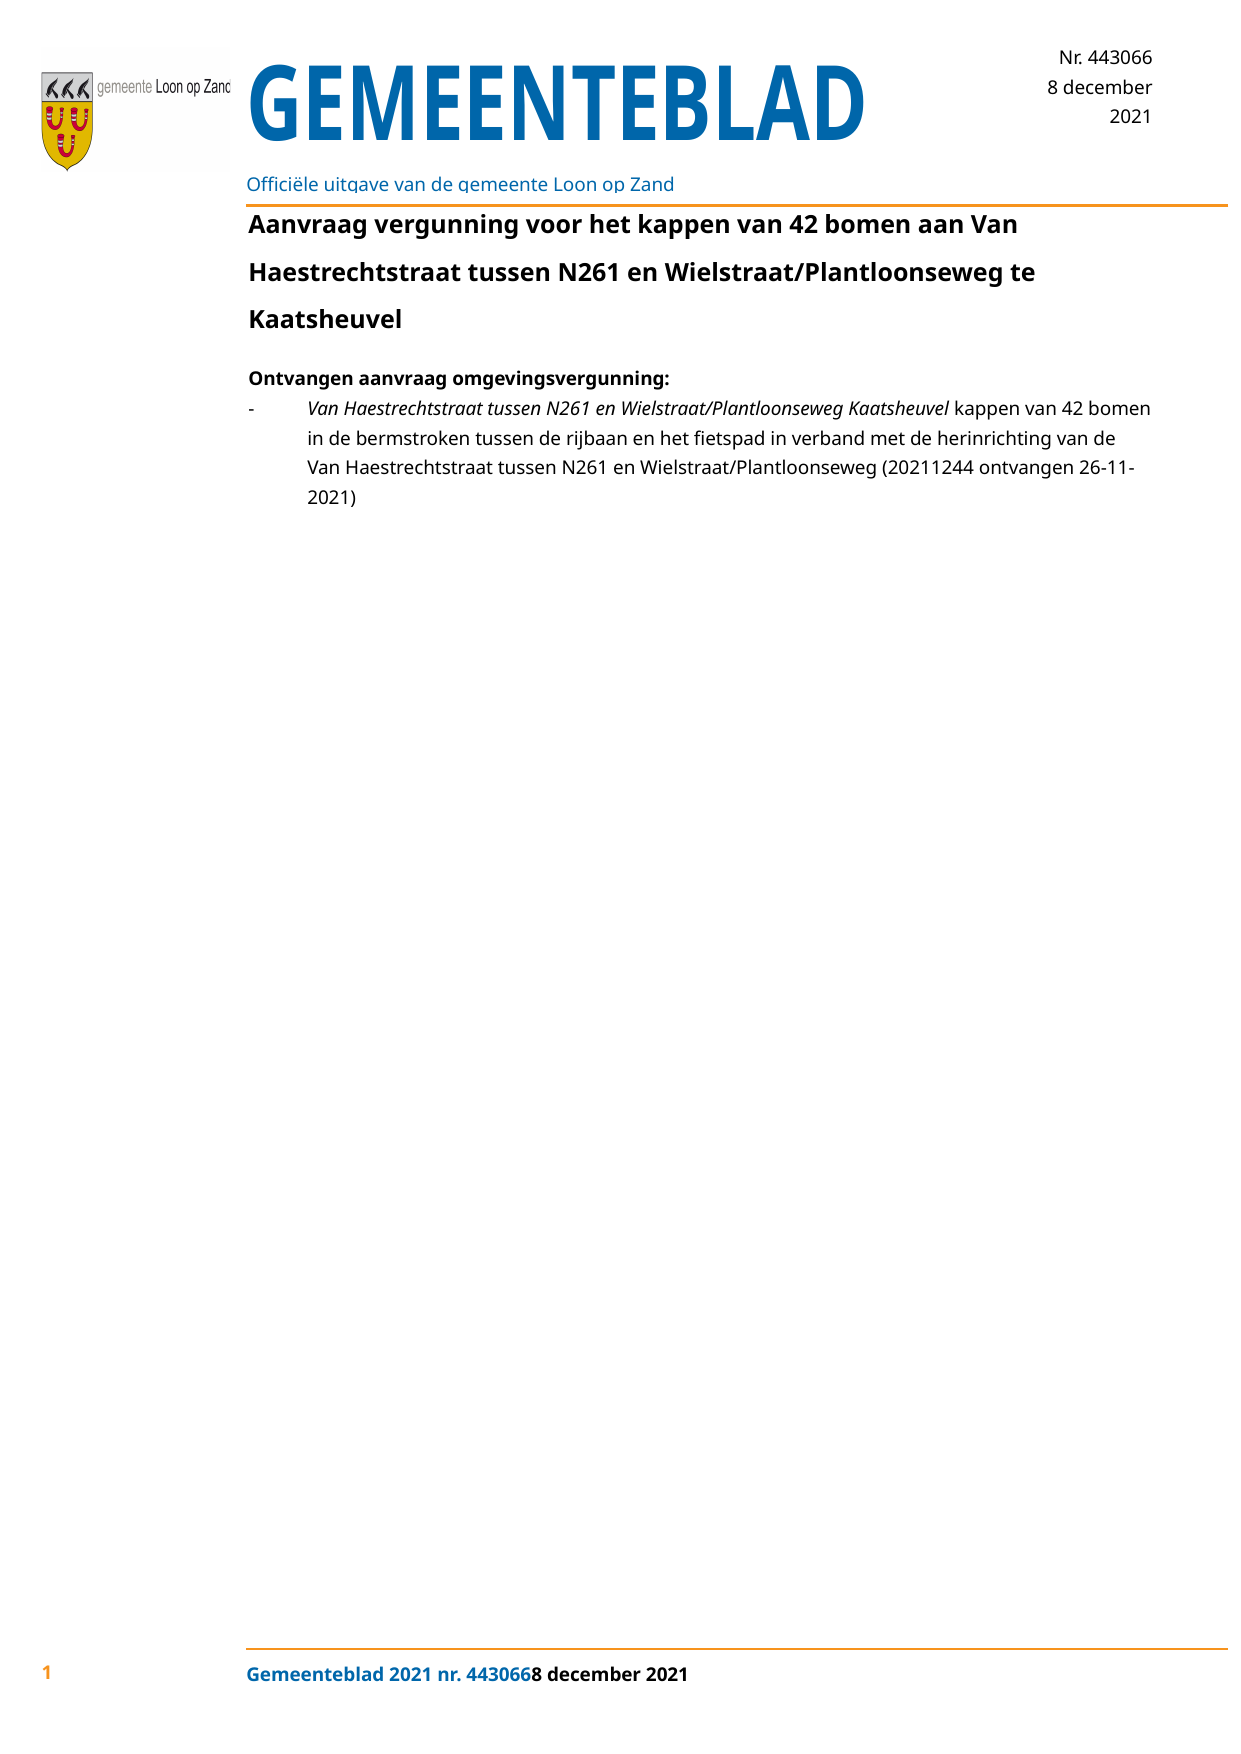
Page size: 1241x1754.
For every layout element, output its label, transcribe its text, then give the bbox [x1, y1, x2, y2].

text Ontvangen aanvraag omgevingsvergunning: [248, 366, 1152, 391]
picture [41, 47, 231, 172]
list Van Haestrechtstraat tussen N261 en Wielstraat/Plantloonseweg Kaatsheuvel kappen van 42 bomen in de bermstroken tussen de rijbaan en het fietspad in verband met de herinrichting van de Van Haestrechtstraat tussen N261 en Wielstraat/Plantloonseweg (20211244 ontvangen 26-11-2021) [248, 395, 1152, 509]
text Aanvraag vergunning voor het kappen van 42 bomen aan Van Haestrechtstraat tussen N261 en Wielstraat/Plantloonseweg te Kaatsheuvel [248, 207, 1152, 336]
